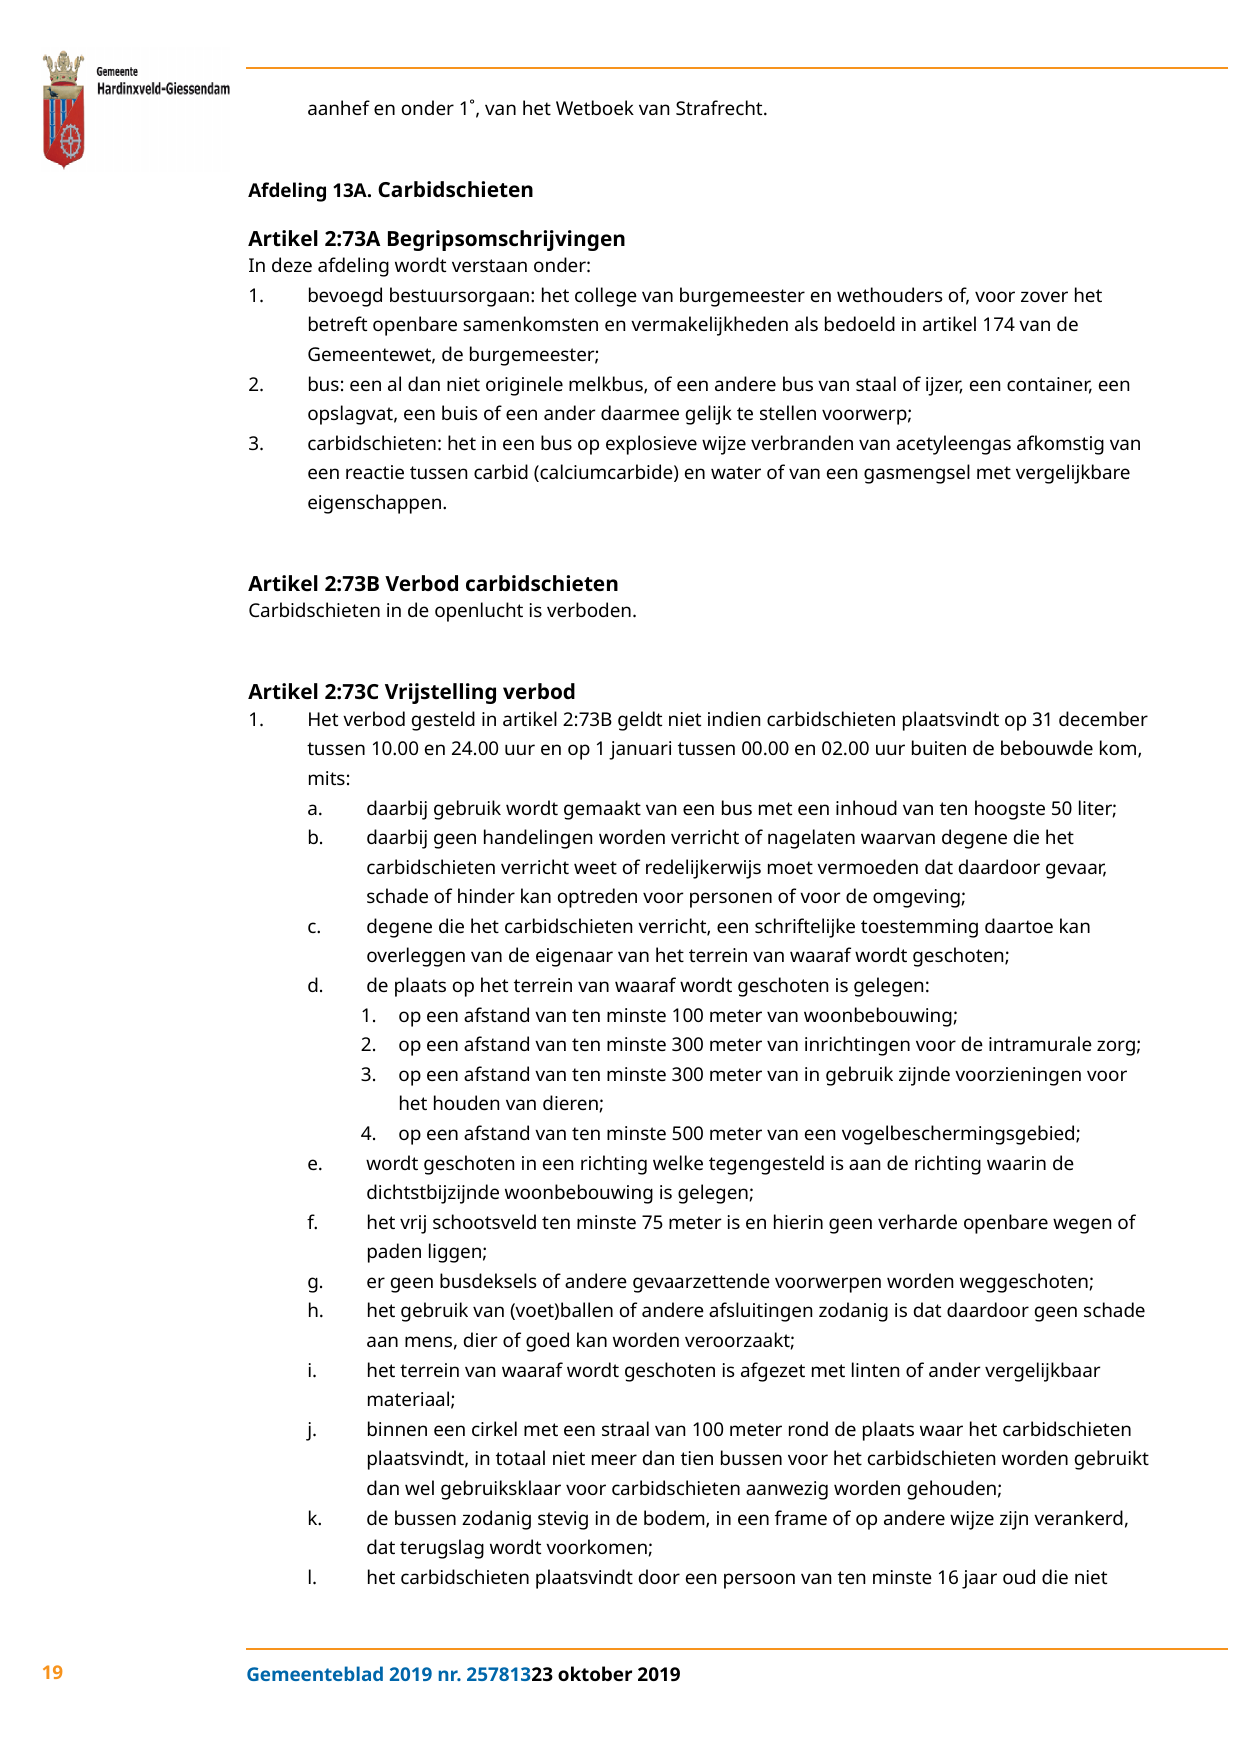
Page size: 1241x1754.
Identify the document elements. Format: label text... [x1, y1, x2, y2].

list aanhef en onder 1˚, van het Wetboek van Strafrecht. [248, 95, 1152, 121]
list op een afstand van ten minste 300 meter van inrichtingen voor de intramurale zorg; [361, 1031, 1152, 1057]
list daarbij geen handelingen worden verricht of nagelaten waarvan degene die het carbidschieten verricht weet of redelijkerwijs moet vermoeden dat daardoor gevaar, schade of hinder kan optreden voor personen of voor de omgeving; [307, 824, 1152, 909]
list het terrein van waaraf wordt geschoten is afgezet met linten of ander vergelijkbaar materiaal; [307, 1357, 1152, 1412]
text Afdeling 13A. Carbidschieten [248, 175, 1152, 203]
list de bussen zodanig stevig in de bodem, in een frame of op andere wijze zijn verankerd, dat terugslag wordt voorkomen; [307, 1505, 1152, 1560]
list de plaats op het terrein van waaraf wordt geschoten is gelegen: [307, 972, 1152, 998]
list op een afstand van ten minste 100 meter van woonbebouwing; [361, 1002, 1152, 1027]
list carbidschieten: het in een bus op explosieve wijze verbranden van acetyleengas afkomstig van een reactie tussen carbid (calciumcarbide) en water of van een gasmengsel met vergelijkbare eigenschappen. [248, 430, 1152, 515]
list degene die het carbidschieten verricht, een schriftelijke toestemming daartoe kan overleggen van de eigenaar van het terrein van waaraf wordt geschoten; [307, 913, 1152, 968]
list er geen busdeksels of andere gevaarzettende voorwerpen worden weggeschoten; [307, 1268, 1152, 1294]
list bevoegd bestuursorgaan: het college van burgemeester en wethouders of, voor zover het betreft openbare samenkomsten en vermakelijkheden als bedoeld in artikel 174 van de Gemeentewet, de burgemeester; [248, 282, 1152, 367]
text Artikel 2:73C Vrijstelling verbod [248, 677, 1152, 706]
list het vrij schootsveld ten minste 75 meter is en hierin geen verharde openbare wegen of paden liggen; [307, 1209, 1152, 1264]
text Artikel 2:73A Begripsomschrijvingen [248, 224, 1152, 252]
list het gebruik van (voet)ballen of andere afsluitingen zodanig is dat daardoor geen schade aan mens, dier of goed kan worden veroorzaakt; [307, 1298, 1152, 1353]
list wordt geschoten in een richting welke tegengesteld is aan de richting waarin de dichtstbijzijnde woonbebouwing is gelegen; [307, 1150, 1152, 1205]
text Carbidschieten in de openlucht is verboden. [248, 597, 1152, 623]
text In deze afdeling wordt verstaan onder: [248, 252, 1152, 278]
picture [41, 47, 231, 172]
list daarbij gebruik wordt gemaakt van een bus met een inhoud van ten hoogste 50 liter; [307, 795, 1152, 820]
list bus: een al dan niet originele melkbus, of een andere bus van staal of ijzer, een container, een opslagvat, een buis of een ander daarmee gelijk te stellen voorwerp; [248, 371, 1152, 426]
list op een afstand van ten minste 300 meter van in gebruik zijnde voorzieningen voor het houden van dieren; [361, 1061, 1152, 1116]
list op een afstand van ten minste 500 meter van een vogelbeschermingsgebied; [361, 1120, 1152, 1146]
list binnen een cirkel met een straal van 100 meter rond de plaats waar het carbidschieten plaatsvindt, in totaal niet meer dan tien bussen voor het carbidschieten worden gebruikt dan wel gebruiksklaar voor carbidschieten aanwezig worden gehouden; [307, 1416, 1152, 1501]
list Het verbod gesteld in artikel 2:73B geldt niet indien carbidschieten plaatsvindt op 31 december tussen 10.00 en 24.00 uur en op 1 januari tussen 00.00 en 02.00 uur buiten de bebouwde kom, mits: [248, 706, 1152, 791]
text Artikel 2:73B Verbod carbidschieten [248, 569, 1152, 597]
list het carbidschieten plaatsvindt door een persoon van ten minste 16 jaar oud die niet [307, 1564, 1152, 1589]
